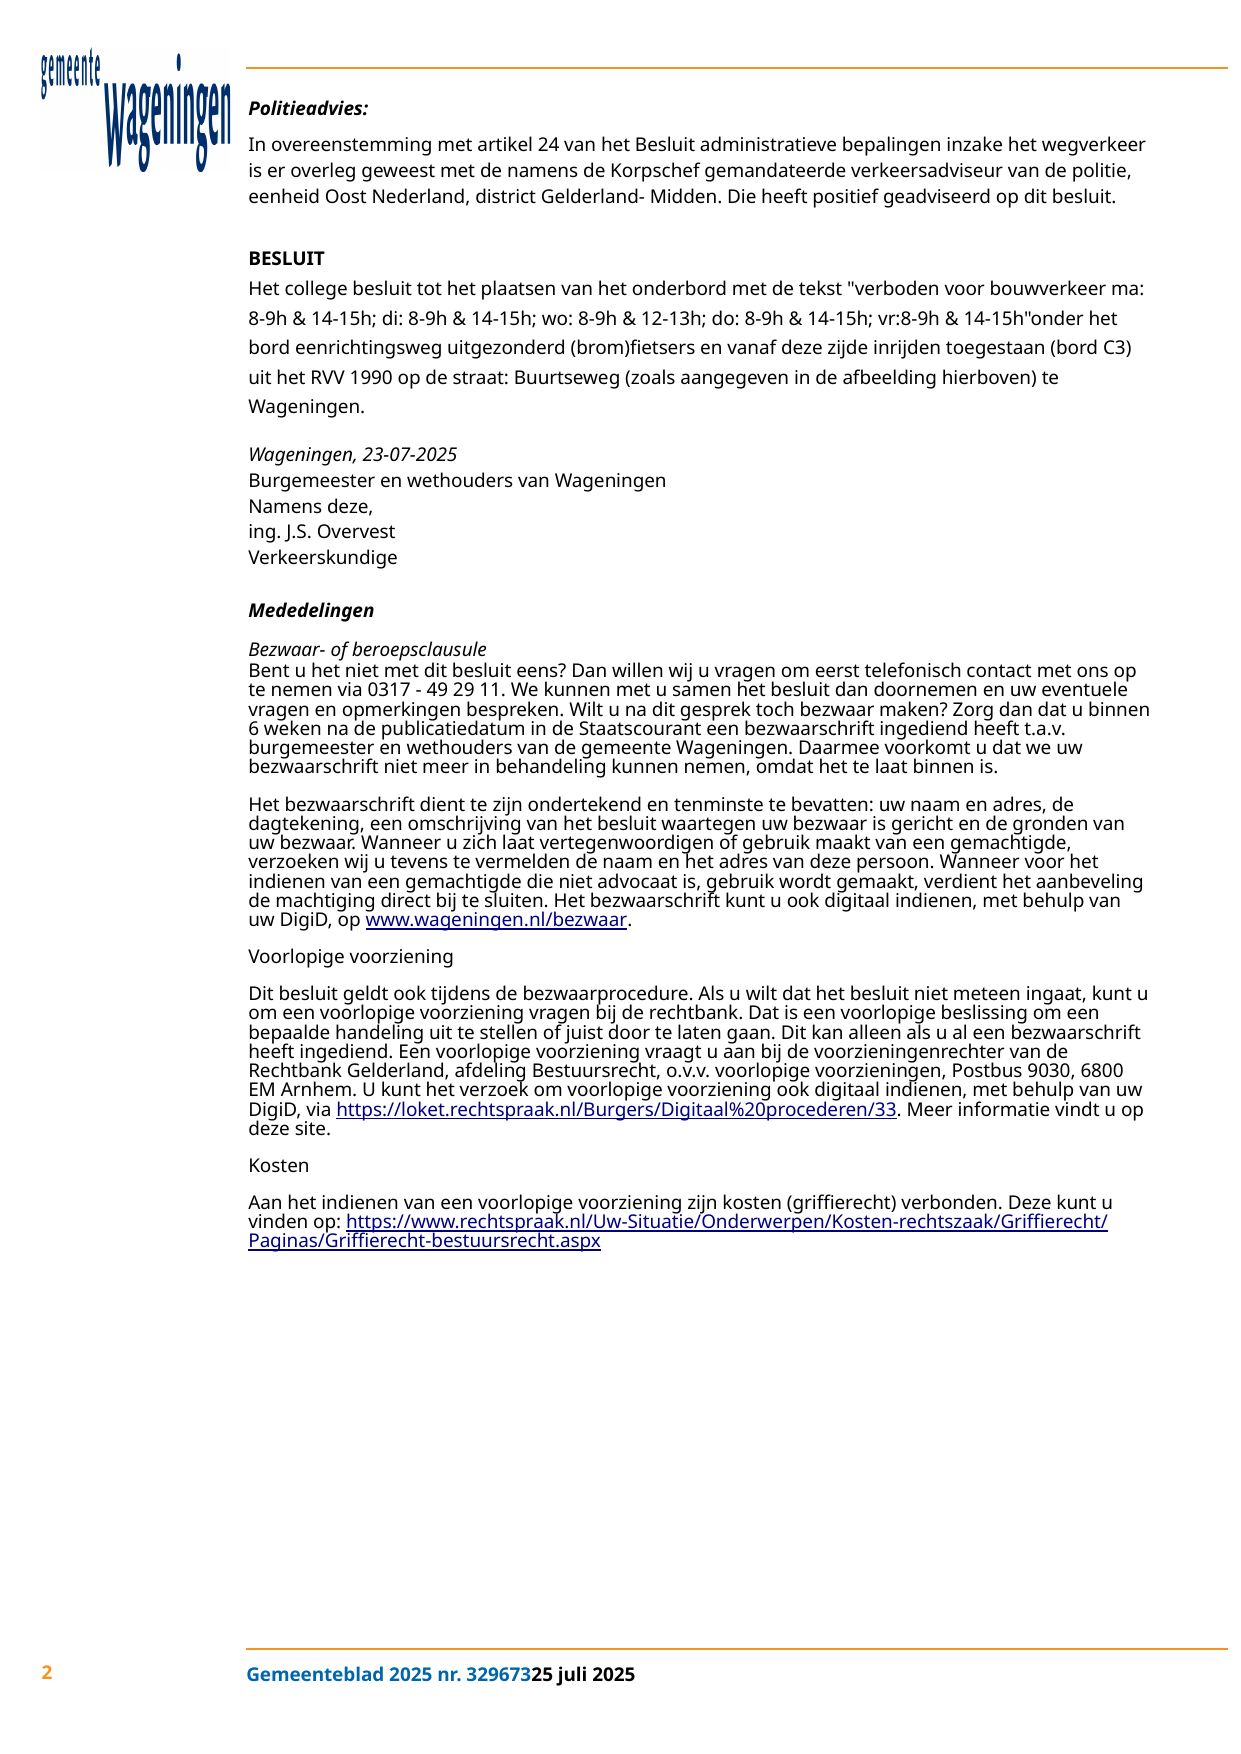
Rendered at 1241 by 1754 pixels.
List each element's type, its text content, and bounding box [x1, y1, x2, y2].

text Wageningen, 23-07-2025 [248, 441, 1152, 467]
text Burgemeester en wethouders van Wageningen [248, 467, 1152, 493]
text Het college besluit tot het plaatsen van het onderbord met de tekst "verboden voor bouwverkeer ma: 8-9h & 14-15h; di: 8-9h & 14-15h; wo: 8-9h & 12-13h; do: 8-9h & 14-15h; vr:8-9h & 14-15h"onder het bord eenrichtingsweg uitgezonderd (brom)fietsers en vanaf deze zijde inrijden toegestaan (bord C3) uit het RVV 1990 op de straat: Buurtseweg (zoals aangegeven in de afbeelding hierboven) te Wageningen. [248, 275, 1152, 419]
text Bent u het niet met dit besluit eens? Dan willen wij u vragen om eerst telefonisch contact met ons op te nemen via 0317 - 49 29 11. We kunnen met u samen het besluit dan doornemen en uw eventuele vragen en opmerkingen bespreken. Wilt u na dit gesprek toch bezwaar maken? Zorg dan dat u binnen 6 weken na de publicatiedatum in de Staatscourant een bezwaarschrift ingediend heeft t.a.v. burgemeester en wethouders van de gemeente Wageningen. Daarmee voorkomt u dat we uw bezwaarschrift niet meer in behandeling kunnen nemen, omdat het te laat binnen is. [248, 662, 1152, 778]
text Politieadvies: [248, 95, 1152, 121]
text Het bezwaarschrift dient te zijn ondertekend en tenminste te bevatten: uw naam en adres, de dagtekening, een omschrijving van het besluit waartegen uw bezwaar is gericht en de gronden van uw bezwaar. Wanneer u zich laat vertegenwoordigen of gebruik maakt van een gemachtigde, verzoeken wij u tevens te vermelden de naam en het adres van deze persoon. Wanneer voor het indienen van een gemachtigde die niet advocaat is, gebruik wordt gemaakt, verdient het aanbeveling de machtiging direct bij te sluiten. Het bezwaarschrift kunt u ook digitaal indienen, met behulp van uw DigiD, op www.wageningen.nl/bezwaar. [248, 796, 1152, 930]
text Voorlopige voorziening [248, 948, 1152, 967]
text Kosten [248, 1157, 1152, 1176]
text Namens deze, [248, 493, 1152, 518]
text In overeenstemming met artikel 24 van het Besluit administratieve bepalingen inzake het wegverkeer is er overleg geweest met de namens de Korpschef gemandateerde verkeersadviseur van de politie, eenheid Oost Nederland, district Gelderland- Midden. Die heeft positief geadviseerd op dit besluit. [248, 131, 1152, 209]
text Bezwaar- of beroepsclausule [248, 636, 1152, 662]
text Verkeerskundige [248, 544, 1152, 570]
text Aan het indienen van een voorlopige voorziening zijn kosten (griffierecht) verbonden. Deze kunt u vinden op: https://www.rechtspraak.nl/Uw-Situatie/Onderwerpen/Kosten-rechtszaak/Griffierecht/Paginas/Griffierecht-bestuursrecht.aspx [248, 1194, 1152, 1252]
picture [41, 47, 231, 172]
text Dit besluit geldt ook tijdens de bezwaarprocedure. Als u wilt dat het besluit niet meteen ingaat, kunt u om een voorlopige voorziening vragen bij de rechtbank. Dat is een voorlopige beslissing om een bepaalde handeling uit te stellen of juist door te laten gaan. Dit kan alleen als u al een bezwaarschrift heeft ingediend. Een voorlopige voorziening vraagt u aan bij de voorzieningenrechter van de Rechtbank Gelderland, afdeling Bestuursrecht, o.v.v. voorlopige voorzieningen, Postbus 9030, 6800 EM Arnhem. U kunt het verzoek om voorlopige voorziening ook digitaal indienen, met behulp van uw DigiD, via https://loket.rechtspraak.nl/Burgers/Digitaal%20procederen/33. Meer informatie vindt u op deze site. [248, 985, 1152, 1139]
text ing. J.S. Overvest [248, 518, 1152, 544]
text Mededelingen [248, 597, 1152, 623]
text BESLUIT [248, 246, 1152, 271]
